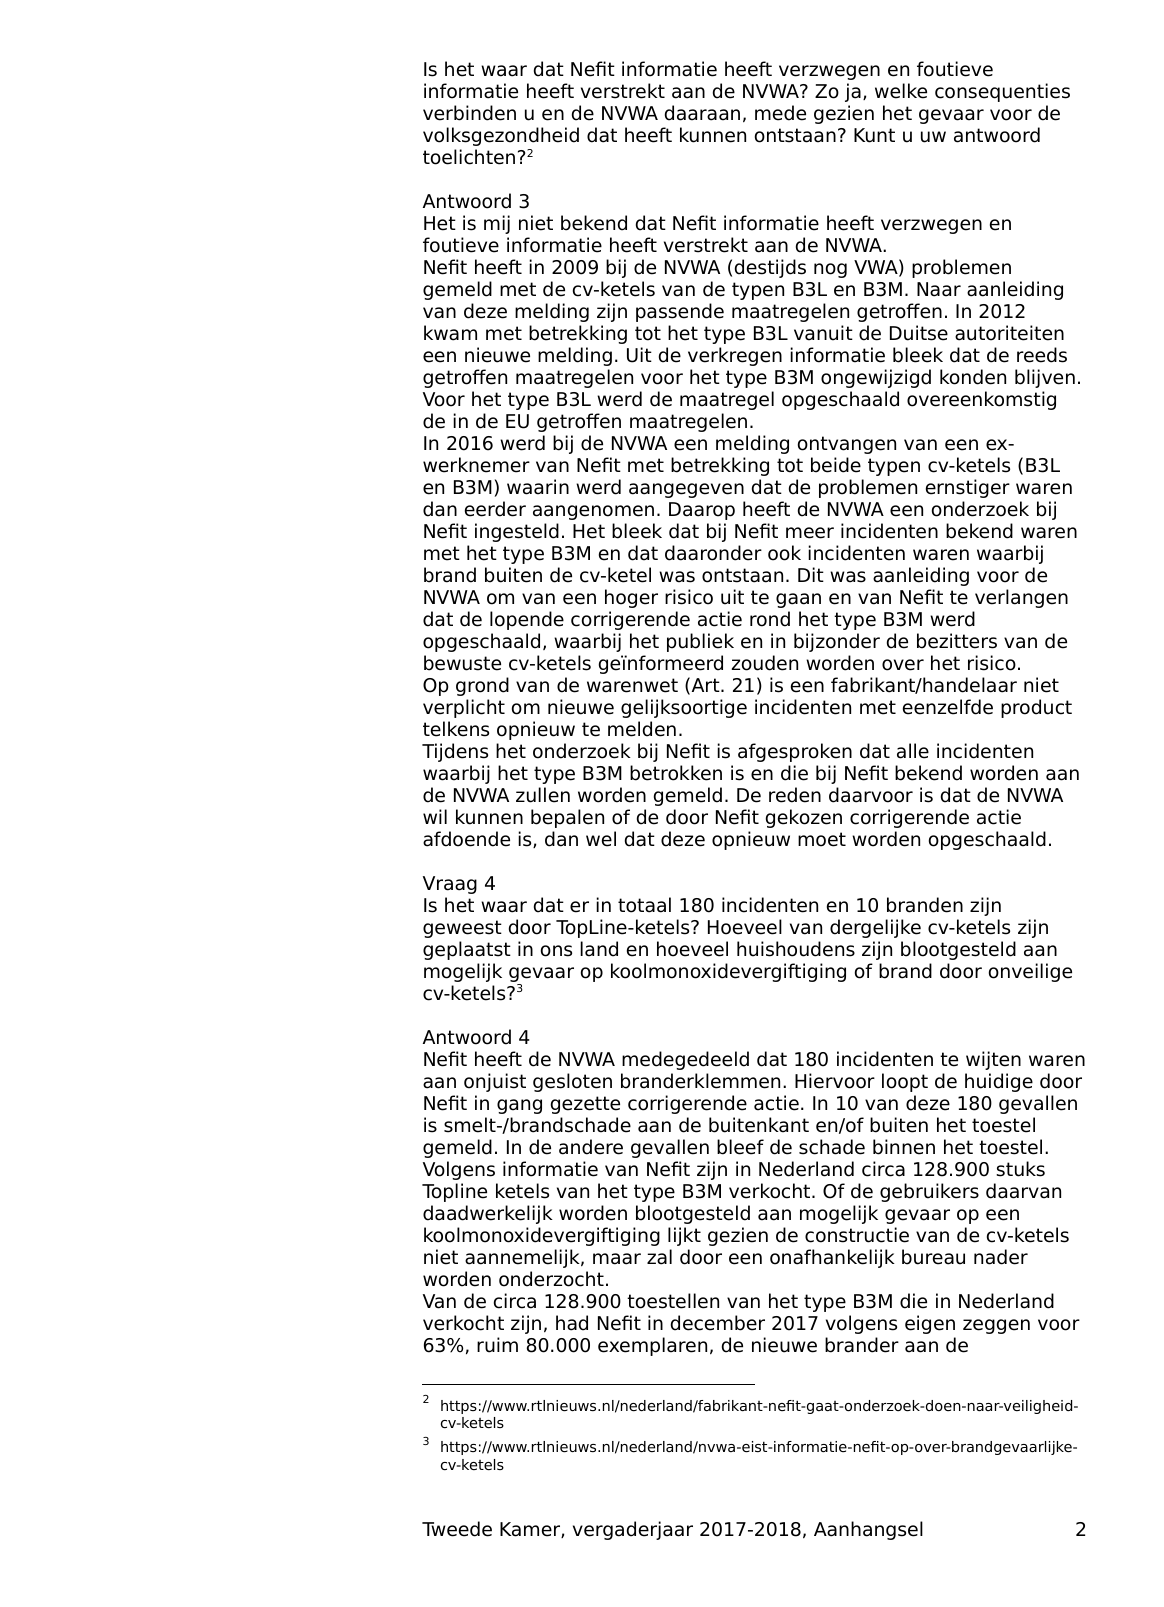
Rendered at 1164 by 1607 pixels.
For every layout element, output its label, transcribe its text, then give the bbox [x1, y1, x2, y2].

text Tijdens het onderzoek bij Nefit is afgesproken dat alle incidenten waarbij het type B3M betrokken is en die bij Nefit bekend worden aan de NVWA zullen worden gemeld. De reden daarvoor is dat de NVWA wil kunnen bepalen of de door Nefit gekozen corrigerende actie afdoende is, dan wel dat deze opnieuw moet worden opgeschaald. [422, 741, 1087, 851]
text Vraag 4 [422, 873, 1087, 895]
text In 2016 werd bij de NVWA een melding ontvangen van een ex-werknemer van Nefit met betrekking tot beide typen cv-ketels (B3L en B3M) waarin werd aangegeven dat de problemen ernstiger waren dan eerder aangenomen. Daarop heeft de NVWA een onderzoek bij Nefit ingesteld. Het bleek dat bij Nefit meer incidenten bekend waren met het type B3M en dat daaronder ook incidenten waren waarbij brand buiten de cv-ketel was ontstaan. Dit was aanleiding voor de NVWA om van een hoger risico uit te gaan en van Nefit te verlangen dat de lopende corrigerende actie rond het type B3M werd opgeschaald, waarbij het publiek en in bijzonder de bezitters van de bewuste cv-ketels geïnformeerd zouden worden over het risico. [422, 433, 1087, 675]
text Antwoord 4 [422, 1027, 1087, 1049]
text Van de circa 128.900 toestellen van het type B3M die in Nederland verkocht zijn, had Nefit in december 2017 volgens eigen zeggen voor 63%, ruim 80.000 exemplaren, de nieuwe brander aan de [422, 1291, 1087, 1356]
text Nefit heeft in 2009 bij de NVWA (destijds nog VWA) problemen gemeld met de cv-ketels van de typen B3L en B3M. Naar aanleiding van deze melding zijn passende maatregelen getroffen. In 2012 kwam met betrekking tot het type B3L vanuit de Duitse autoriteiten een nieuwe melding. Uit de verkregen informatie bleek dat de reeds getroffen maatregelen voor het type B3M ongewijzigd konden blijven. Voor het type B3L werd de maatregel opgeschaald overeenkomstig de in de EU getroffen maatregelen. [422, 257, 1087, 433]
text https://www.rtlnieuws.nl/nederland/nvwa-eist-informatie-nefit-op-over-brandgevaarlijke-cv-ketels [422, 1435, 1087, 1474]
text Antwoord 3 [422, 191, 1087, 213]
text Nefit heeft de NVWA medegedeeld dat 180 incidenten te wijten waren aan onjuist gesloten branderklemmen. Hiervoor loopt de huidige door Nefit in gang gezette corrigerende actie. In 10 van deze 180 gevallen is smelt-/brandschade aan de buitenkant en/of buiten het toestel gemeld. In de andere gevallen bleef de schade binnen het toestel. [422, 1049, 1087, 1159]
text Op grond van de warenwet (Art. 21) is een fabrikant/handelaar niet verplicht om nieuwe gelijksoortige incidenten met eenzelfde product telkens opnieuw te melden. [422, 675, 1087, 741]
text Volgens informatie van Nefit zijn in Nederland circa 128.900 stuks Topline ketels van het type B3M verkocht. Of de gebruikers daarvan daadwerkelijk worden blootgesteld aan mogelijk gevaar op een koolmonoxidevergiftiging lijkt gezien de constructie van de cv-ketels niet aannemelijk, maar zal door een onafhankelijk bureau nader worden onderzocht. [422, 1159, 1087, 1291]
text Is het waar dat er in totaal 180 incidenten en 10 branden zijn geweest door TopLine-ketels? Hoeveel van dergelijke cv-ketels zijn geplaatst in ons land en hoeveel huishoudens zijn blootgesteld aan mogelijk gevaar op koolmonoxidevergiftiging of brand door onveilige cv-ketels? [422, 895, 1087, 1004]
text Het is mij niet bekend dat Nefit informatie heeft verzwegen en foutieve informatie heeft verstrekt aan de NVWA. [422, 213, 1087, 257]
text Is het waar dat Nefit informatie heeft verzwegen en foutieve informatie heeft verstrekt aan de NVWA? Zo ja, welke consequenties verbinden u en de NVWA daaraan, mede gezien het gevaar voor de volksgezondheid dat heeft kunnen ontstaan? Kunt u uw antwoord toelichten? [422, 59, 1087, 169]
text https://www.rtlnieuws.nl/nederland/fabrikant-nefit-gaat-onderzoek-doen-naar-veiligheid-cv-ketels [422, 1393, 1087, 1432]
